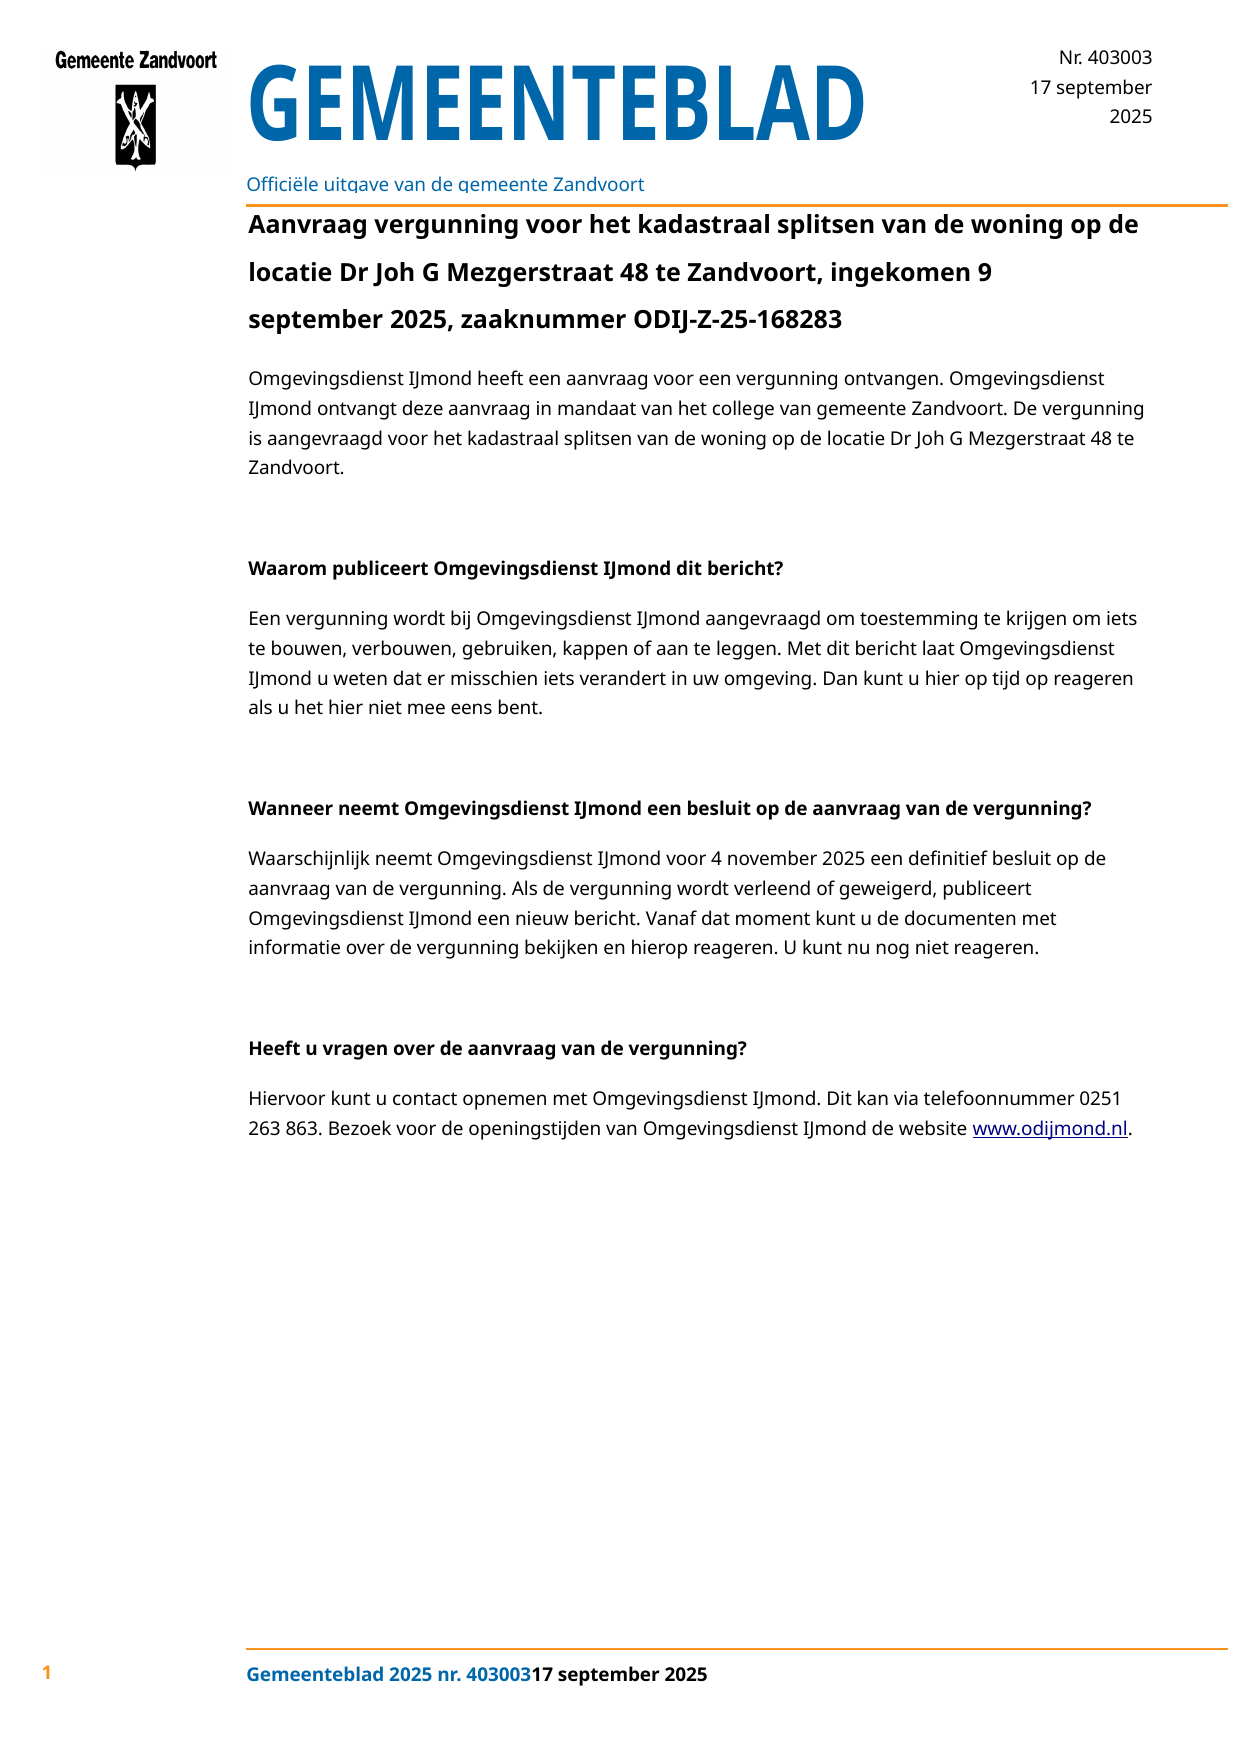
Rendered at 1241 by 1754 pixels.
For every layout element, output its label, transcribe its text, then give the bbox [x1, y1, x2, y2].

text Wanneer neemt Omgevingsdienst IJmond een besluit op de aanvraag van de vergunning? [248, 795, 1152, 821]
text Heeft u vragen over de aanvraag van de vergunning? [248, 1035, 1152, 1061]
text Aanvraag vergunning voor het kadastraal splitsen van de woning op de locatie Dr Joh G Mezgerstraat 48 te Zandvoort, ingekomen 9 september 2025, zaaknummer ODIJ-Z-25-168283 [248, 207, 1152, 336]
picture [41, 47, 231, 172]
text Hiervoor kunt u contact opnemen met Omgevingsdienst IJmond. Dit kan via telefoonnummer 0251 263 863. Bezoek voor de openingstijden van Omgevingsdienst IJmond de website www.odijmond.nl. [248, 1086, 1152, 1141]
text Waarom publiceert Omgevingsdienst IJmond dit bericht? [248, 555, 1152, 581]
text Waarschijnlijk neemt Omgevingsdienst IJmond voor 4 november 2025 een definitief besluit op de aanvraag van de vergunning. Als de vergunning wordt verleend of geweigerd, publiceert Omgevingsdienst IJmond een nieuw bericht. Vanaf dat moment kunt u de documenten met informatie over de vergunning bekijken en hierop reageren. U kunt nu nog niet reageren. [248, 846, 1152, 960]
text Omgevingsdienst IJmond heeft een aanvraag voor een vergunning ontvangen. Omgevingsdienst IJmond ontvangt deze aanvraag in mandaat van het college van gemeente Zandvoort. De vergunning is aangevraagd voor het kadastraal splitsen van de woning op de locatie Dr Joh G Mezgerstraat 48 te Zandvoort. [248, 366, 1152, 480]
text Een vergunning wordt bij Omgevingsdienst IJmond aangevraagd om toestemming te krijgen om iets te bouwen, verbouwen, gebruiken, kappen of aan te leggen. Met dit bericht laat Omgevingsdienst IJmond u weten dat er misschien iets verandert in uw omgeving. Dan kunt u hier op tijd op reageren als u het hier niet mee eens bent. [248, 606, 1152, 720]
